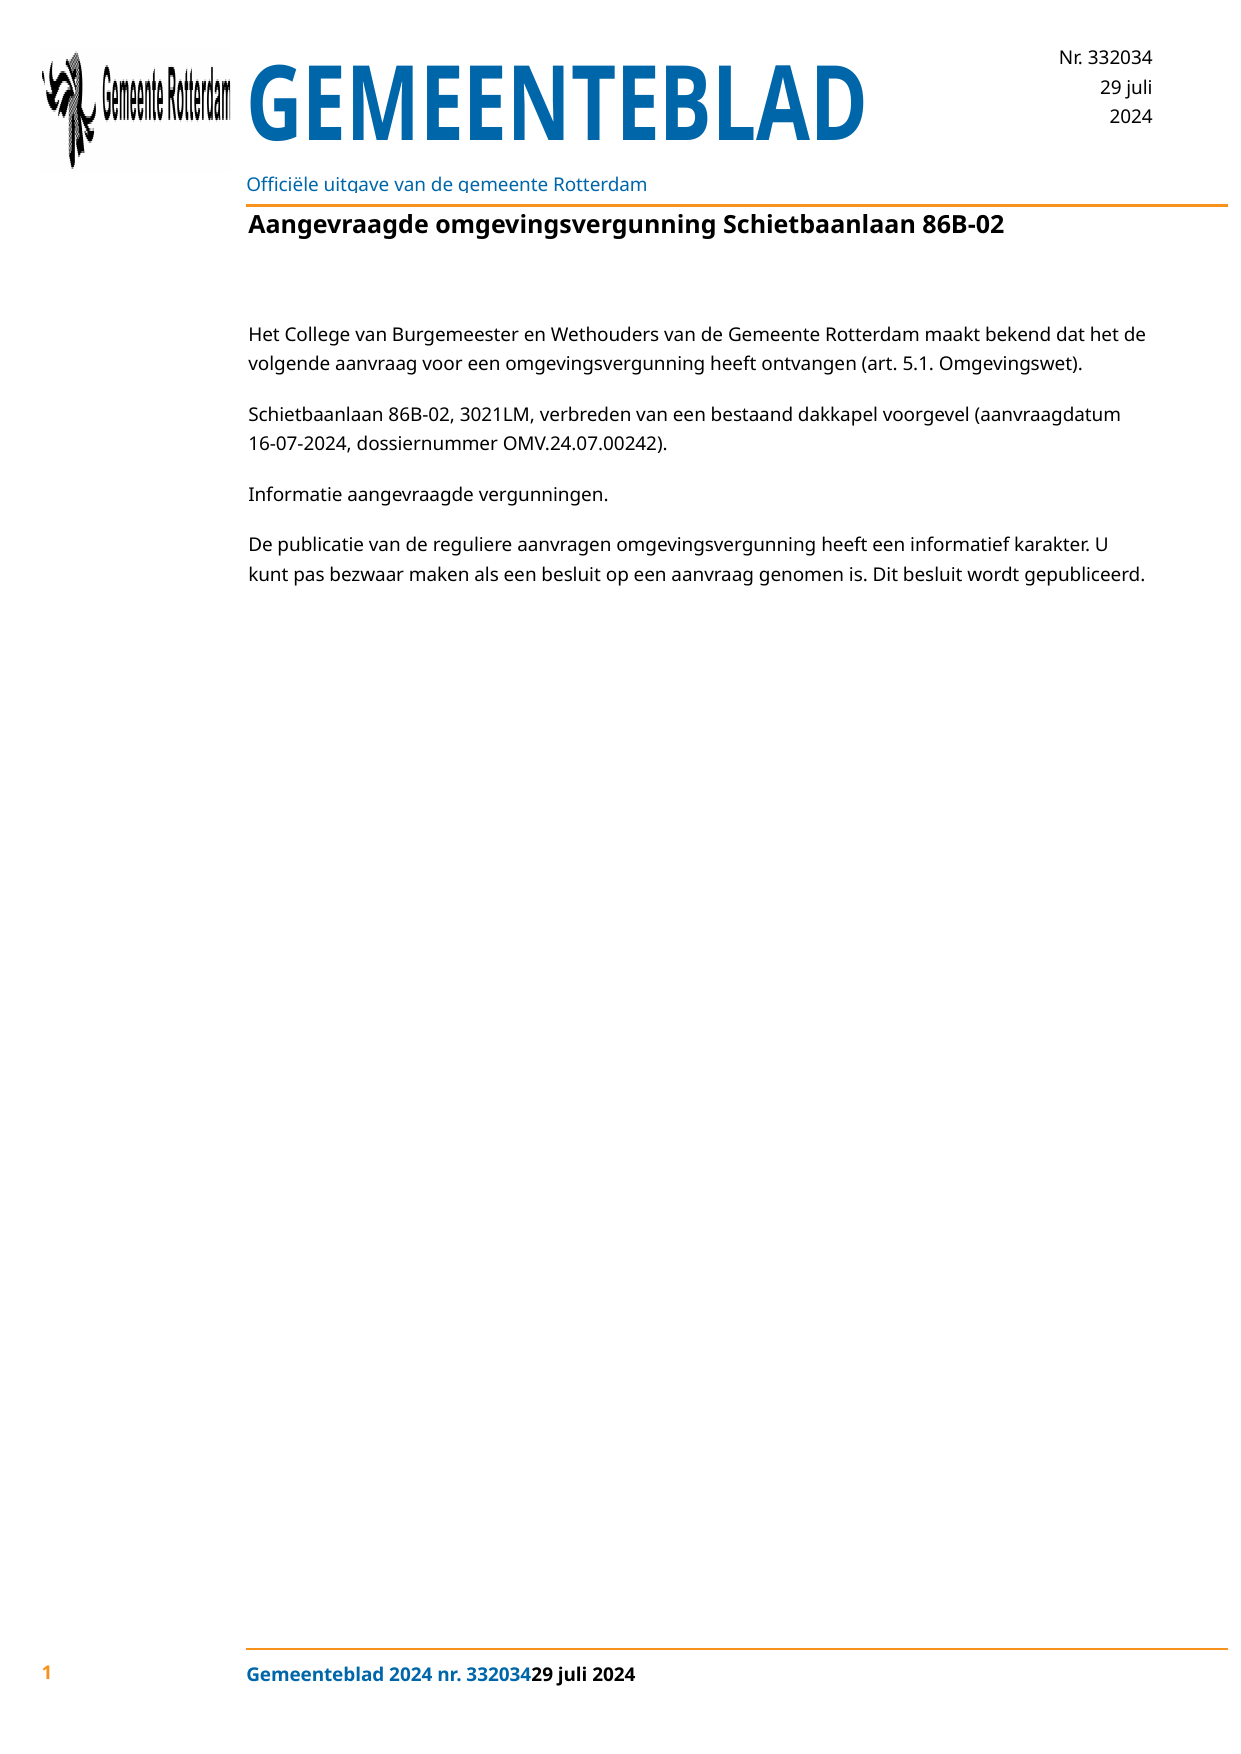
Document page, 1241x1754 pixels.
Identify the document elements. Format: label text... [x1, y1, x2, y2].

text Het College van Burgemeester en Wethouders van de Gemeente Rotterdam maakt bekend dat het de volgende aanvraag voor een omgevingsvergunning heeft ontvangen (art. 5.1. Omgevingswet). [248, 321, 1152, 376]
text Schietbaanlaan 86B-02, 3021LM, verbreden van een bestaand dakkapel voorgevel (aanvraagdatum 16-07-2024, dossiernummer OMV.24.07.00242). [248, 401, 1152, 456]
picture [41, 47, 231, 172]
text Aangevraagde omgevingsvergunning Schietbaanlaan 86B-02 [248, 207, 1152, 241]
text Informatie aangevraagde vergunningen. [248, 481, 1152, 506]
text De publicatie van de reguliere aanvragen omgevingsvergunning heeft een informatief karakter. U kunt pas bezwaar maken als een besluit op een aanvraag genomen is. Dit besluit wordt gepubliceerd. [248, 531, 1152, 586]
